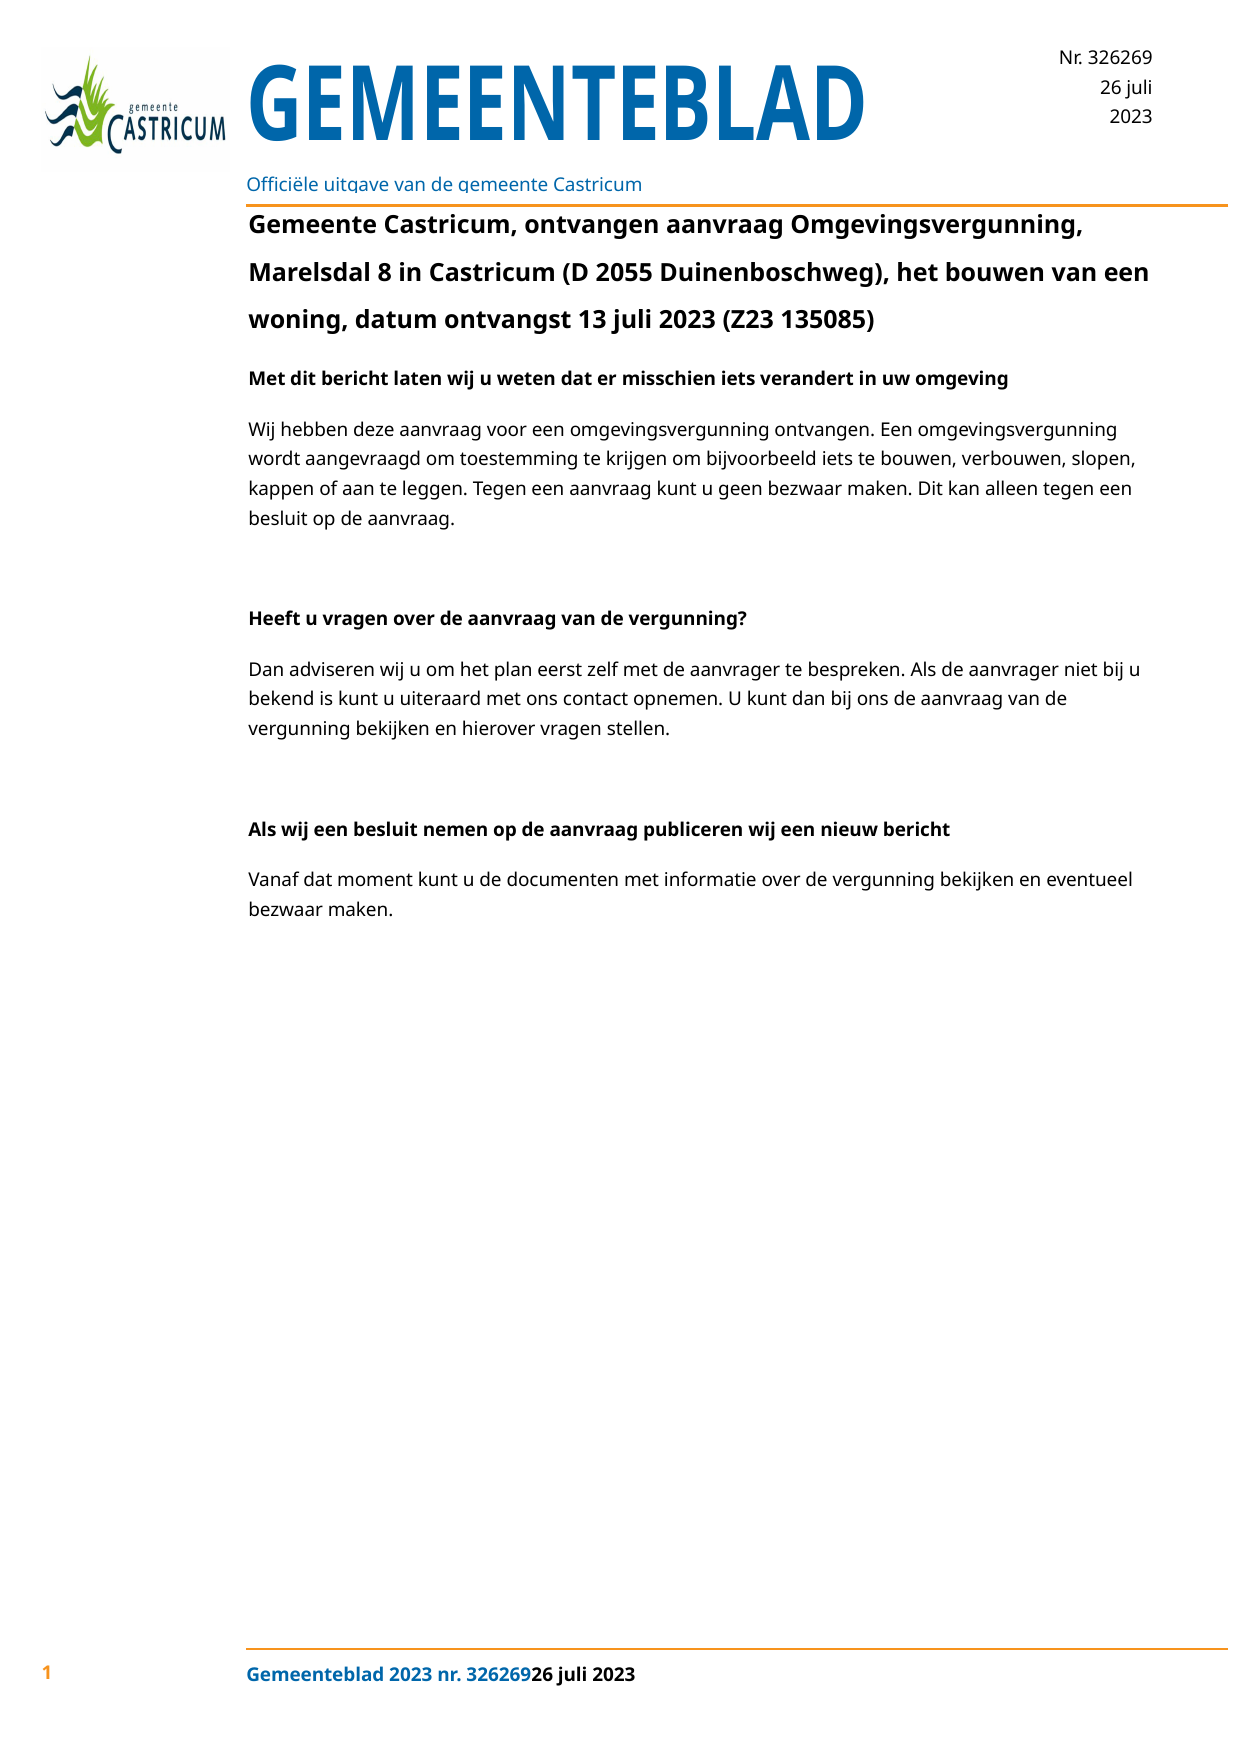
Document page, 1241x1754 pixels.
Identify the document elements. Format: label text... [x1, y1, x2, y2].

text Gemeente Castricum, ontvangen aanvraag Omgevingsvergunning, Marelsdal 8 in Castricum (D 2055 Duinenboschweg), het bouwen van een woning, datum ontvangst 13 juli 2023 (Z23 135085) [248, 207, 1152, 336]
picture [41, 47, 231, 172]
text Met dit bericht laten wij u weten dat er misschien iets verandert in uw omgeving [248, 366, 1152, 391]
text Heeft u vragen over de aanvraag van de vergunning? [248, 606, 1152, 631]
text Dan adviseren wij u om het plan eerst zelf met de aanvrager te bespreken. Als de aanvrager niet bij u bekend is kunt u uiteraard met ons contact opnemen. U kunt dan bij ons de aanvraag van de vergunning bekijken en hierover vragen stellen. [248, 656, 1152, 741]
text Wij hebben deze aanvraag voor een omgevingsvergunning ontvangen. Een omgevingsvergunning wordt aangevraagd om toestemming te krijgen om bijvoorbeeld iets te bouwen, verbouwen, slopen, kappen of aan te leggen. Tegen een aanvraag kunt u geen bezwaar maken. Dit kan alleen tegen een besluit op de aanvraag. [248, 416, 1152, 530]
text Vanaf dat moment kunt u de documenten met informatie over de vergunning bekijken en eventueel bezwaar maken. [248, 866, 1152, 922]
text Als wij een besluit nemen op de aanvraag publiceren wij een nieuw bericht [248, 816, 1152, 842]
